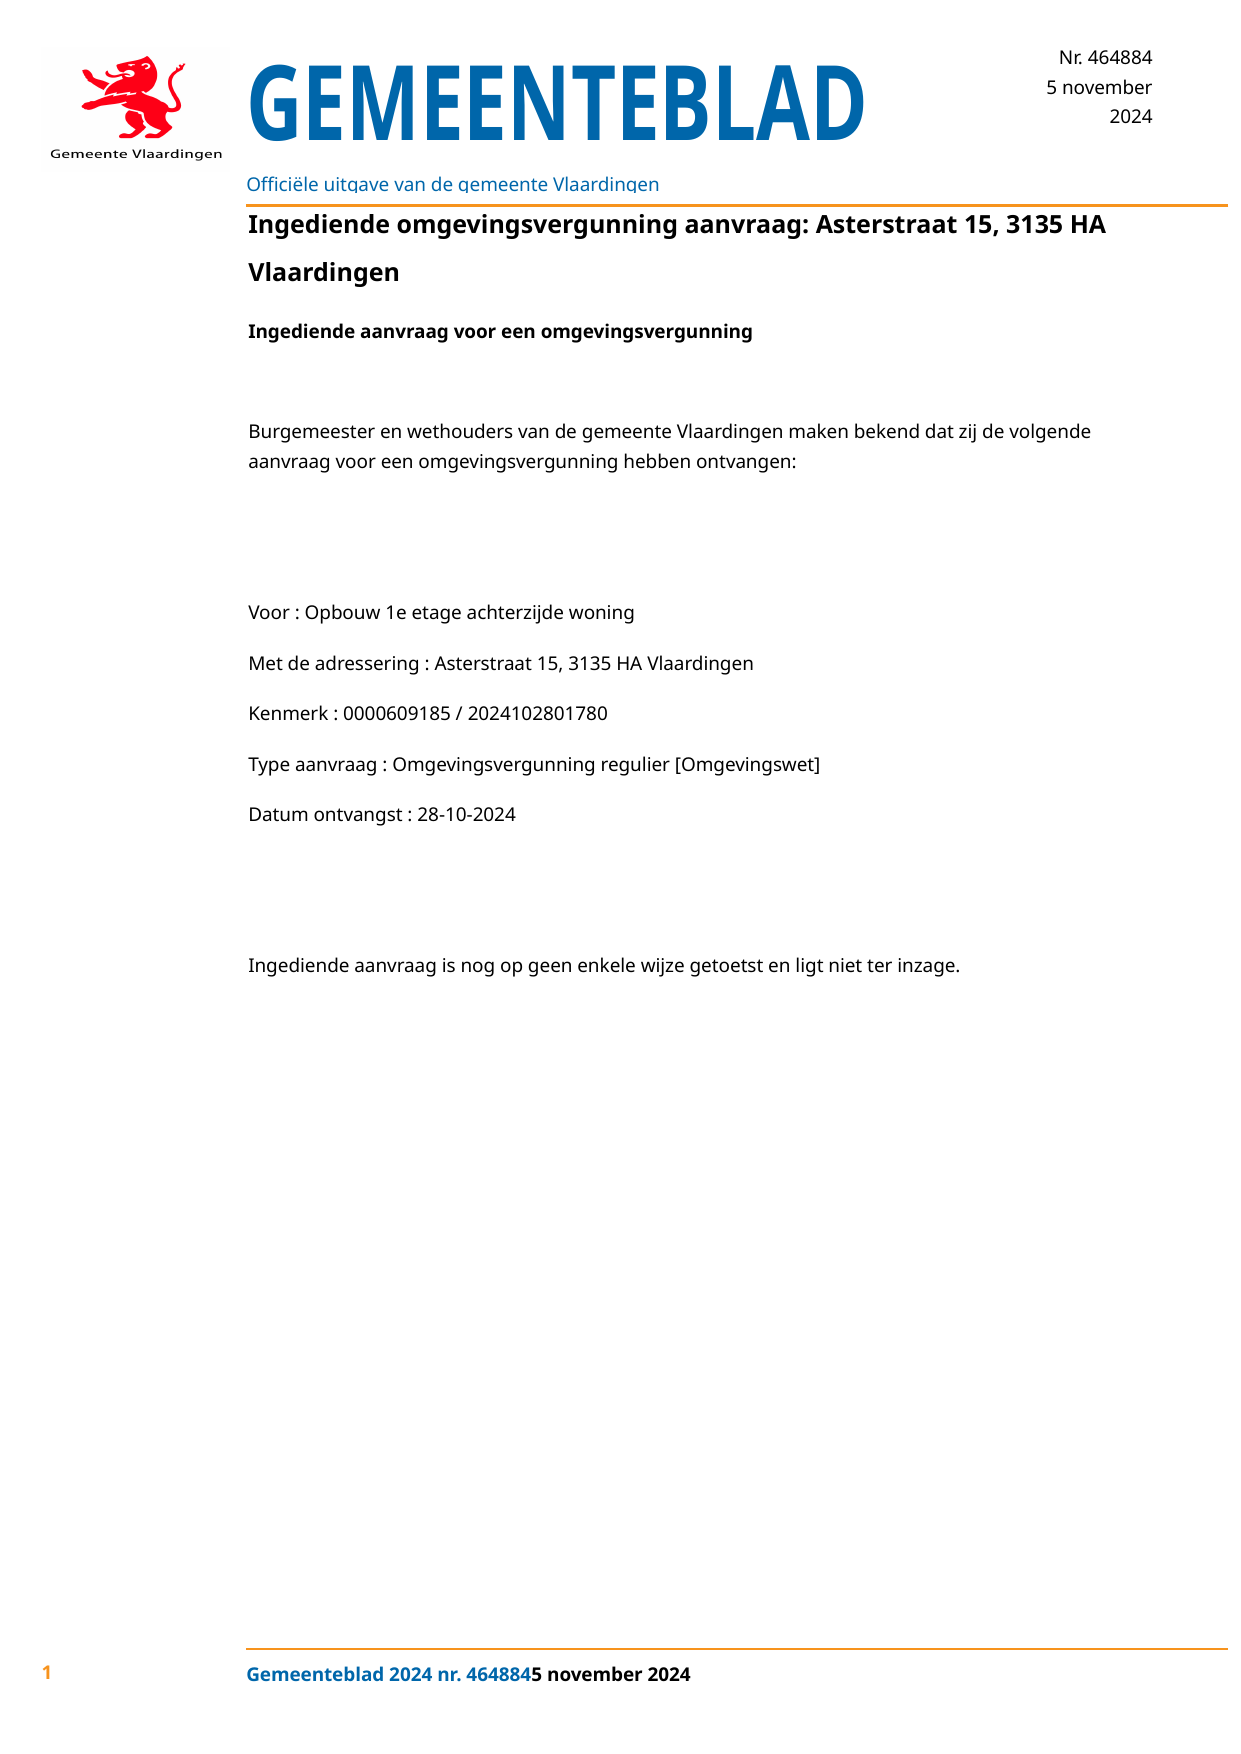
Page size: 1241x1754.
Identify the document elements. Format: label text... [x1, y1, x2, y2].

text Voor : Opbouw 1e etage achterzijde woning [248, 599, 1152, 625]
picture [41, 47, 231, 172]
text Met de adressering : Asterstraat 15, 3135 HA Vlaardingen [248, 650, 1152, 676]
text Type aanvraag : Omgevingsvergunning regulier [Omgevingswet] [248, 751, 1152, 777]
text Ingediende aanvraag is nog op geen enkele wijze getoetst en ligt niet ter inzage. [248, 952, 1152, 978]
text Burgemeester en wethouders van de gemeente Vlaardingen maken bekend dat zij de volgende aanvraag voor een omgevingsvergunning hebben ontvangen: [248, 419, 1152, 474]
text Ingediende omgevingsvergunning aanvraag: Asterstraat 15, 3135 HA Vlaardingen [248, 207, 1152, 288]
text Kenmerk : 0000609185 / 2024102801780 [248, 700, 1152, 726]
text Datum ontvangst : 28-10-2024 [248, 801, 1152, 827]
text Ingediende aanvraag voor een omgevingsvergunning [248, 318, 1152, 344]
